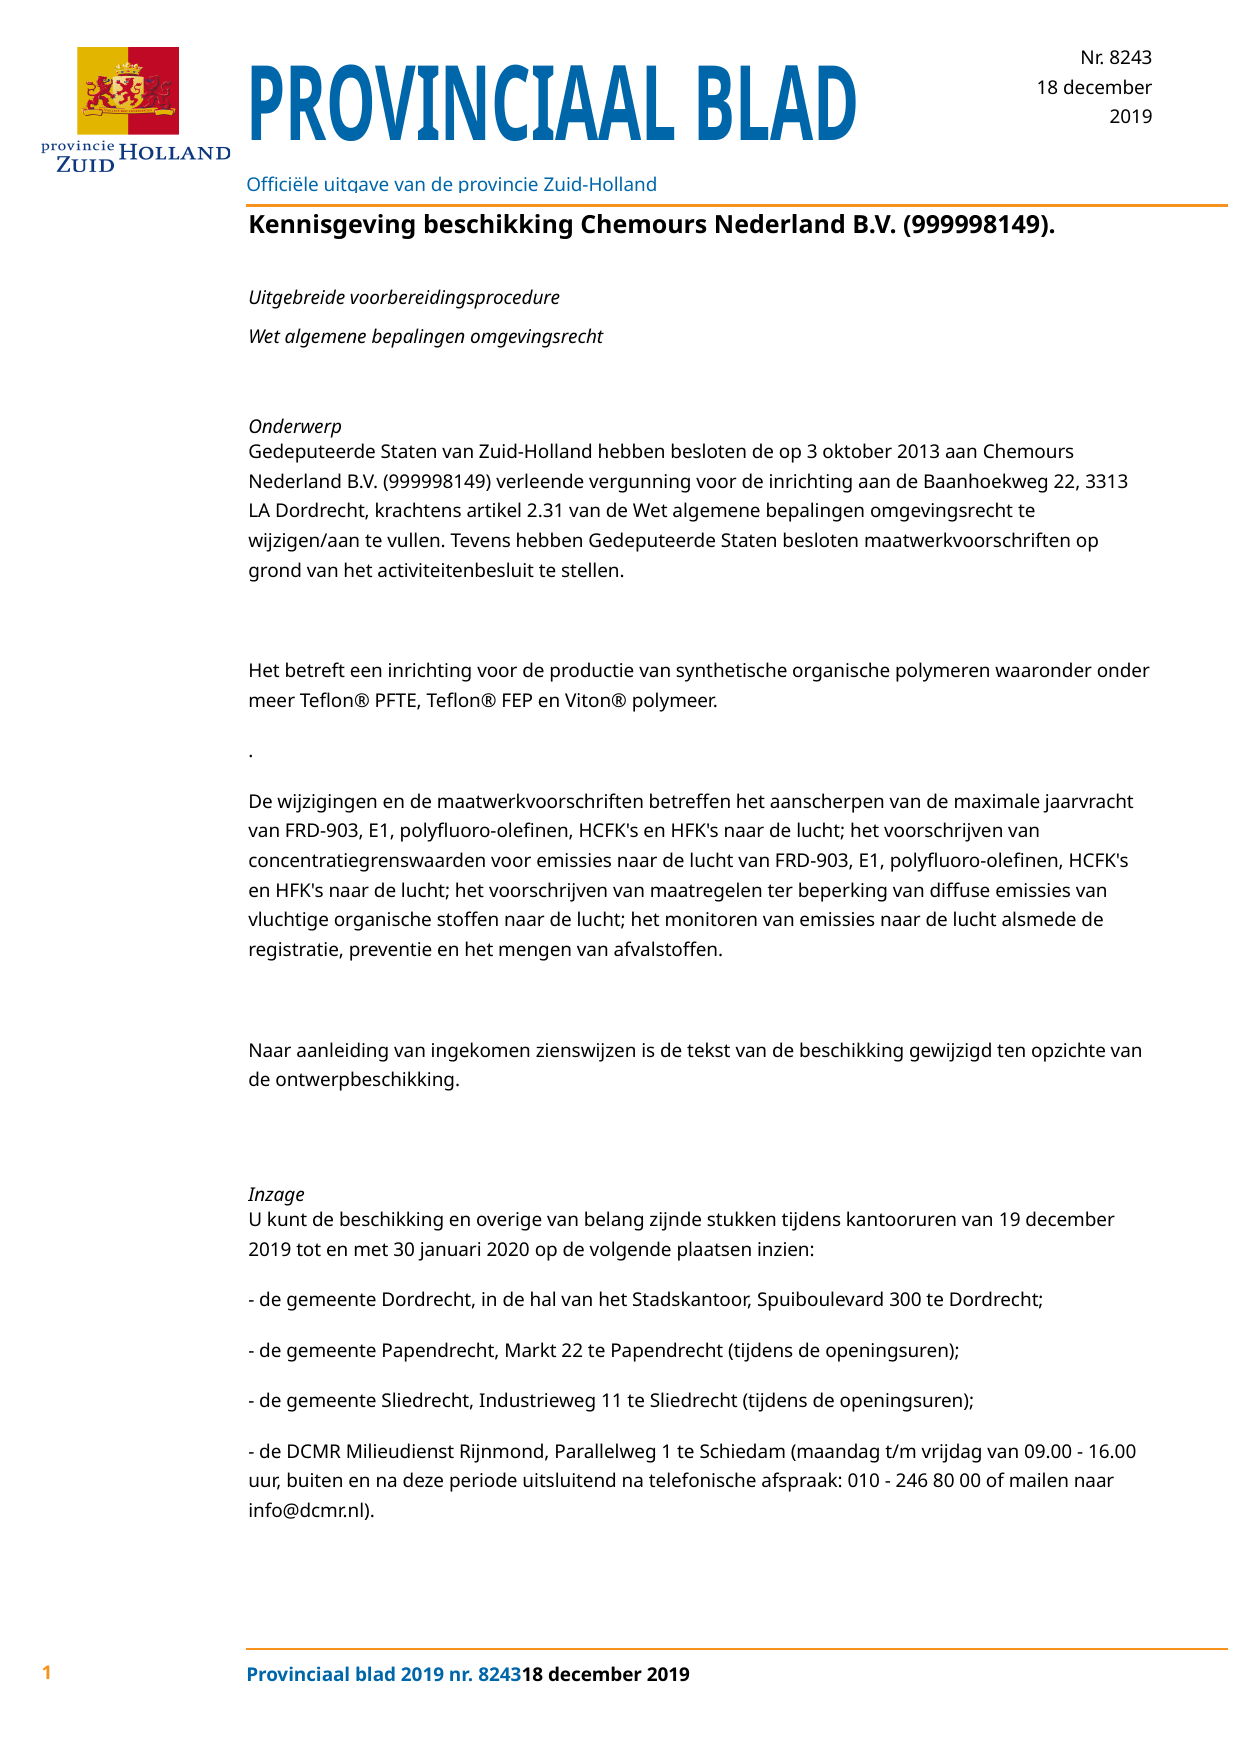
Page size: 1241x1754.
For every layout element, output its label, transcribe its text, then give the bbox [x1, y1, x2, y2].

text Uitgebreide voorbereidingsprocedure [248, 284, 1152, 309]
text . [248, 738, 1152, 763]
text Kennisgeving beschikking Chemours Nederland B.V. (999998149). [248, 207, 1152, 241]
text De wijzigingen en de maatwerkvoorschriften betreffen het aanscherpen van de maximale jaarvracht van FRD-903, E1, polyfluoro-olefinen, HCFK's en HFK's naar de lucht; het voorschrijven van concentratiegrenswaarden voor emissies naar de lucht van FRD-903, E1, polyfluoro-olefinen, HCFK's en HFK's naar de lucht; het voorschrijven van maatregelen ter beperking van diffuse emissies van vluchtige organische stoffen naar de lucht; het monitoren van emissies naar de lucht alsmede de registratie, preventie en het mengen van afvalstoffen. [248, 788, 1152, 962]
text - de gemeente Papendrecht, Markt 22 te Papendrecht (tijdens de openingsuren); [248, 1337, 1152, 1363]
text Gedeputeerde Staten van Zuid-Holland hebben besloten de op 3 oktober 2013 aan Chemours Nederland B.V. (999998149) verleende vergunning voor de inrichting aan de Baanhoekweg 22, 3313 LA Dordrecht, krachtens artikel 2.31 van de Wet algemene bepalingen omgevingsrecht te wijzigen/aan te vullen. Tevens hebben Gedeputeerde Staten besloten maatwerkvoorschriften op grond van het activiteitenbesluit te stellen. [248, 438, 1152, 583]
text Inzage [248, 1181, 1152, 1207]
text - de gemeente Sliedrecht, Industrieweg 11 te Sliedrecht (tijdens de openingsuren); [248, 1387, 1152, 1413]
text Het betreft een inrichting voor de productie van synthetische organische polymeren waaronder onder meer Teflon® PFTE, Teflon® FEP en Viton® polymeer. [248, 658, 1152, 713]
text - de DCMR Milieudienst Rijnmond, Parallelweg 1 te Schiedam (maandag t/m vrijdag van 09.00 - 16.00 uur, buiten en na deze periode uitsluitend na telefonische afspraak: 010 - 246 80 00 of mailen naar info@dcmr.nl). [248, 1438, 1152, 1523]
text Wet algemene bepalingen omgevingsrecht [248, 323, 1152, 349]
text - de gemeente Dordrecht, in de hal van het Stadskantoor, Spuiboulevard 300 te Dordrecht; [248, 1287, 1152, 1312]
text U kunt de beschikking en overige van belang zijnde stukken tijdens kantooruren van 19 december 2019 tot en met 30 januari 2020 op de volgende plaatsen inzien: [248, 1207, 1152, 1262]
text Onderwerp [248, 413, 1152, 438]
text Naar aanleiding van ingekomen zienswijzen is de tekst van de beschikking gewijzigd ten opzichte van de ontwerpbeschikking. [248, 1037, 1152, 1092]
picture [41, 47, 231, 172]
